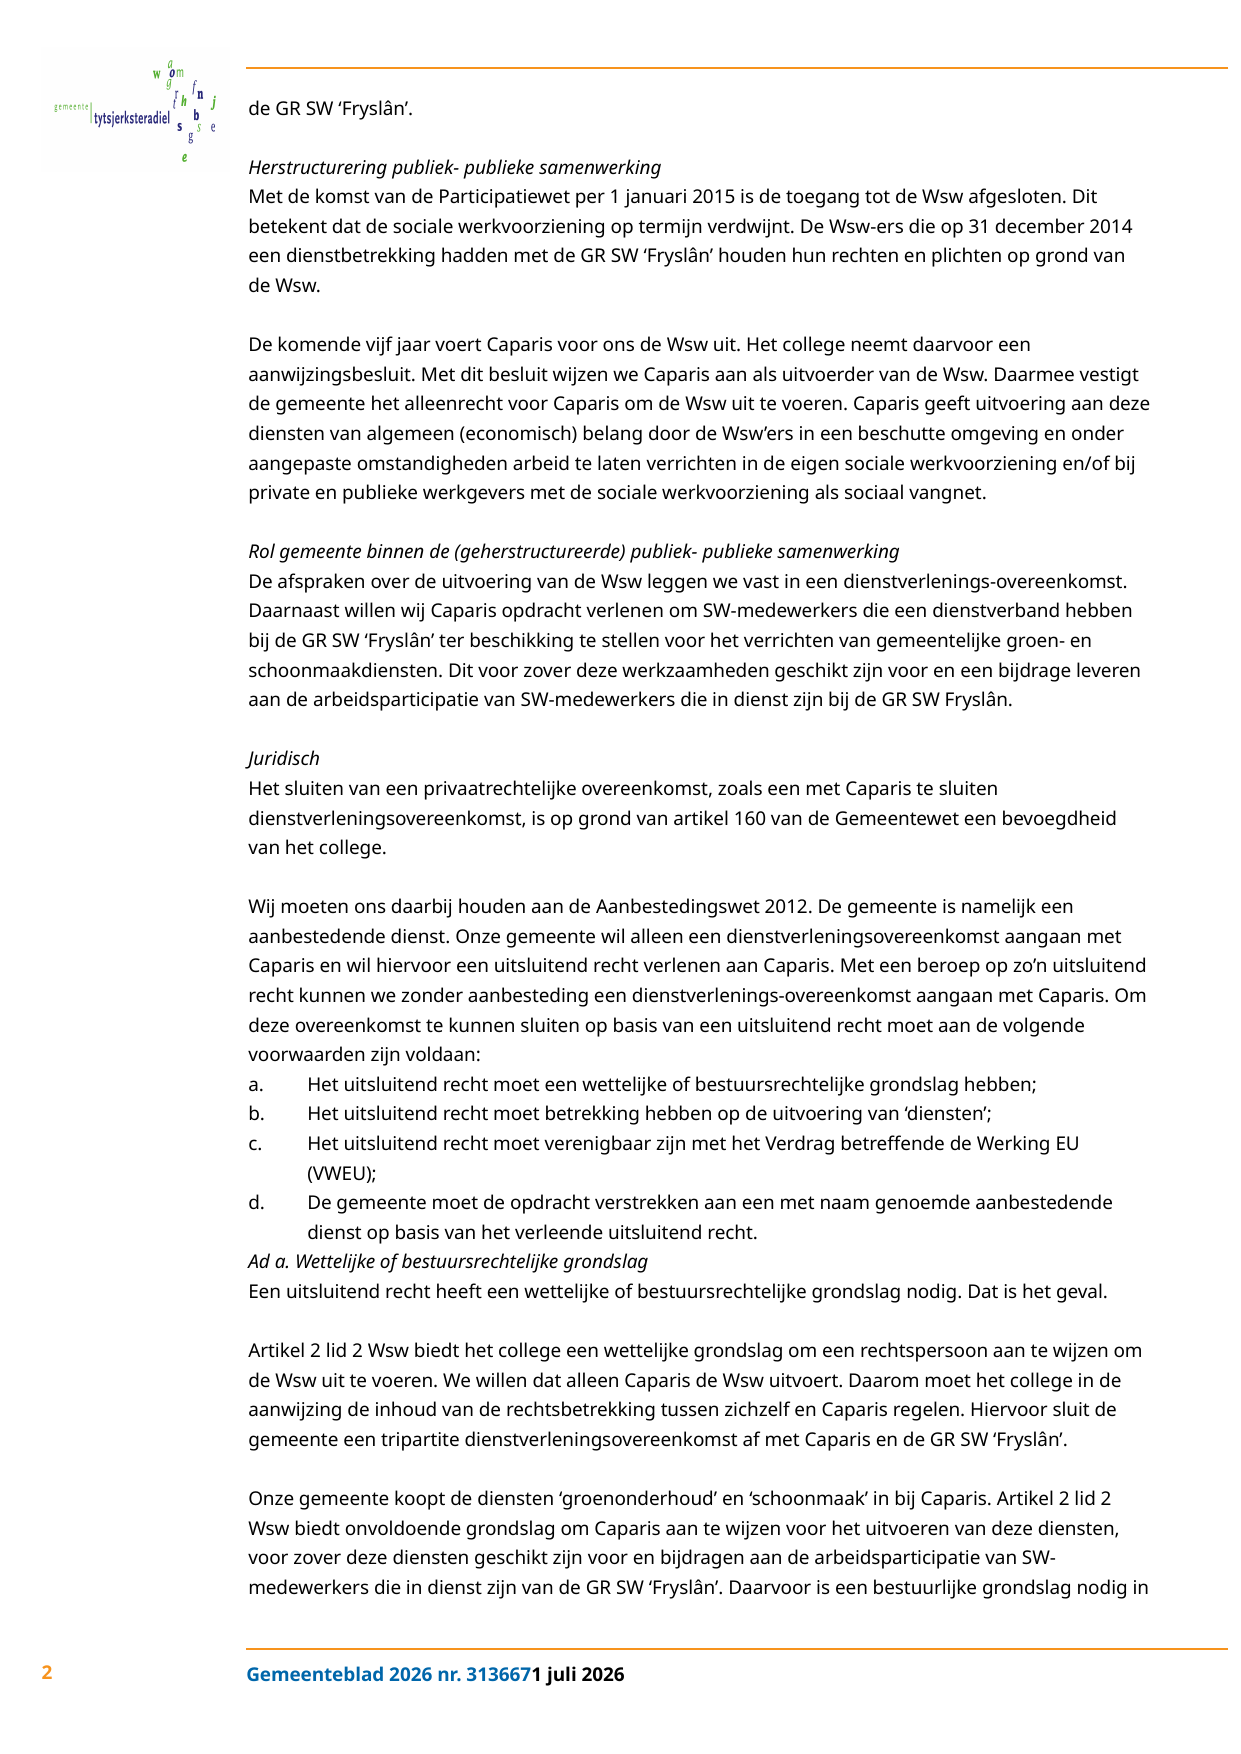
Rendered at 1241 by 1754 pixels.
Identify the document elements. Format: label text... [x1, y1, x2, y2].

text Wij moeten ons daarbij houden aan de Aanbestedingswet 2012. De gemeente is namelijk een aanbestedende dienst. Onze gemeente wil alleen een dienstverleningsovereenkomst aangaan met Caparis en wil hiervoor een uitsluitend recht verlenen aan Caparis. Met een beroep op zo’n uitsluitend recht kunnen we zonder aanbesteding een dienstverlenings-overeenkomst aangaan met Caparis. Om deze overeenkomst te kunnen sluiten op basis van een uitsluitend recht moet aan de volgende voorwaarden zijn voldaan: [248, 893, 1152, 1067]
list De gemeente moet de opdracht verstrekken aan een met naam genoemde aanbestedende dienst op basis van het verleende uitsluitend recht. [248, 1189, 1152, 1245]
text Een uitsluitend recht heeft een wettelijke of bestuursrechtelijke grondslag nodig. Dat is het geval. [248, 1278, 1152, 1304]
picture [41, 47, 231, 172]
text Met de komst van de Participatiewet per 1 januari 2015 is de toegang tot de Wsw afgesloten. Dit betekent dat de sociale werkvoorziening op termijn verdwijnt. De Wsw-ers die op 31 december 2014 een dienstbetrekking hadden met de GR SW ‘Fryslân’ houden hun rechten en plichten op grond van de Wsw. [248, 183, 1152, 298]
text De komende vijf jaar voert Caparis voor ons de Wsw uit. Het college neemt daarvoor een aanwijzingsbesluit. Met dit besluit wijzen we Caparis aan als uitvoerder van de Wsw. Daarmee vestigt de gemeente het alleenrecht voor Caparis om de Wsw uit te voeren. Caparis geeft uitvoering aan deze diensten van algemeen (economisch) belang door de Wsw’ers in een beschutte omgeving en onder aangepaste omstandigheden arbeid te laten verrichten in de eigen sociale werkvoorziening en/of bij private en publieke werkgevers met de sociale werkvoorziening als sociaal vangnet. [248, 331, 1152, 505]
text De afspraken over de uitvoering van de Wsw leggen we vast in een dienstverlenings-overeenkomst. Daarnaast willen wij Caparis opdracht verlenen om SW-medewerkers die een dienstverband hebben bij de GR SW ‘Fryslân’ ter beschikking te stellen voor het verrichten van gemeentelijke groen- en schoonmaakdiensten. Dit voor zover deze werkzaamheden geschikt zijn voor en een bijdrage leveren aan de arbeidsparticipatie van SW-medewerkers die in dienst zijn bij de GR SW Fryslân. [248, 568, 1152, 712]
text Het sluiten van een privaatrechtelijke overeenkomst, zoals een met Caparis te sluiten dienstverleningsovereenkomst, is op grond van artikel 160 van de Gemeentewet een bevoegdheid van het college. [248, 775, 1152, 860]
list Het uitsluitend recht moet verenigbaar zijn met het Verdrag betreffende de Werking EU (VWEU); [248, 1130, 1152, 1186]
text Artikel 2 lid 2 Wsw biedt het college een wettelijke grondslag om een rechtspersoon aan te wijzen om de Wsw uit te voeren. We willen dat alleen Caparis de Wsw uitvoert. Daarom moet het college in de aanwijzing de inhoud van de rechtsbetrekking tussen zichzelf en Caparis regelen. Hiervoor sluit de gemeente een tripartite dienstverleningsovereenkomst af met Caparis en de GR SW ‘Fryslân’. [248, 1337, 1152, 1452]
text Juridisch [248, 746, 1152, 771]
text Onze gemeente koopt de diensten ‘groenonderhoud’ en ‘schoonmaak’ in bij Caparis. Artikel 2 lid 2 Wsw biedt onvoldoende grondslag om Caparis aan te wijzen voor het uitvoeren van deze diensten, voor zover deze diensten geschikt zijn voor en bijdragen aan de arbeidsparticipatie van SW-medewerkers die in dienst zijn van de GR SW ‘Fryslân’. Daarvoor is een bestuurlijke grondslag nodig in [248, 1485, 1152, 1600]
list Het uitsluitend recht moet betrekking hebben op de uitvoering van ‘diensten’; [248, 1101, 1152, 1126]
list Het uitsluitend recht moet een wettelijke of bestuursrechtelijke grondslag hebben; [248, 1071, 1152, 1097]
text Rol gemeente binnen de (geherstructureerde) publiek- publieke samenwerking [248, 538, 1152, 564]
text Ad a. Wettelijke of bestuursrechtelijke grondslag [248, 1248, 1152, 1274]
text de GR SW ‘Fryslân’. [248, 95, 1152, 121]
text Herstructurering publiek- publieke samenwerking [248, 154, 1152, 180]
